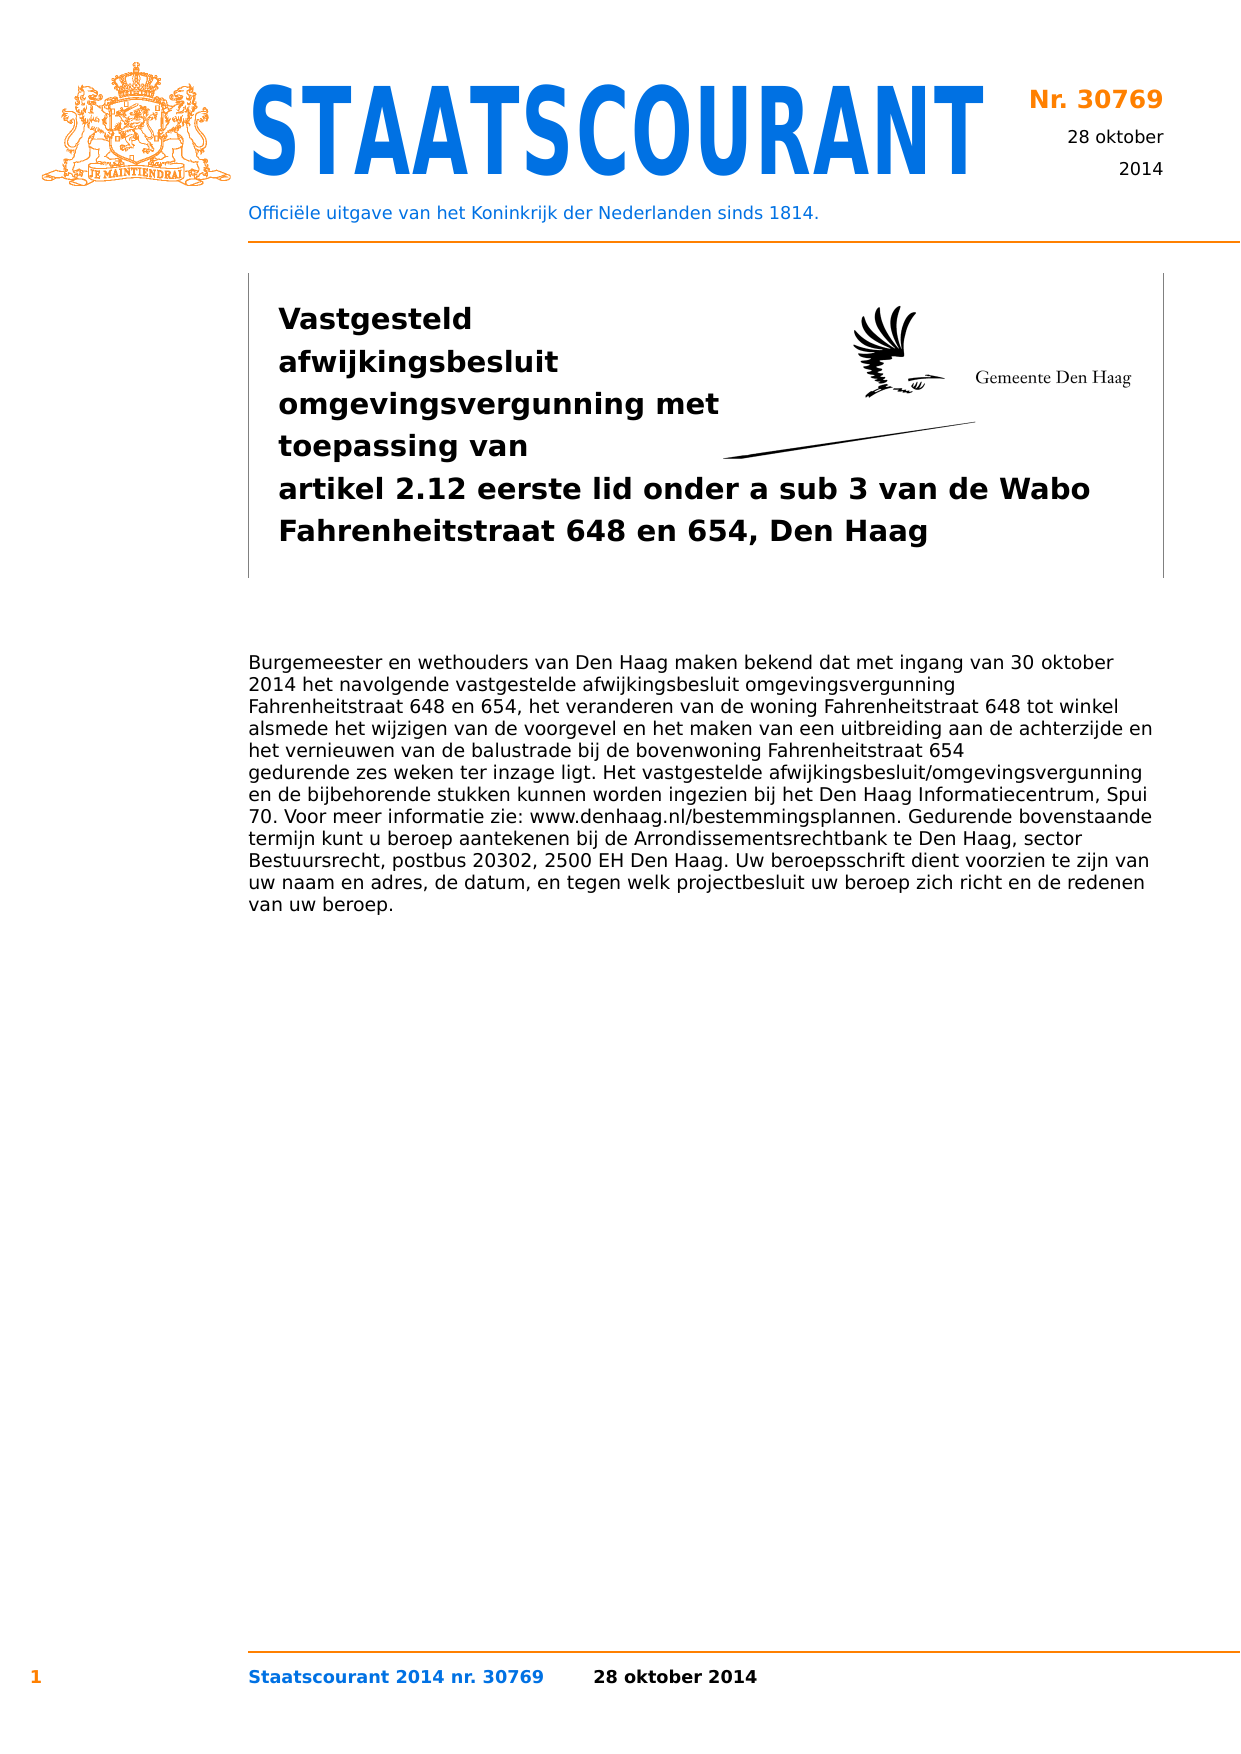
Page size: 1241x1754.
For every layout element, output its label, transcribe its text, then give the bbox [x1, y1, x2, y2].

picture [41, 62, 231, 186]
text Fahrenheitstraat 648 en 654, het veranderen van de woning Fahrenheitstraat 648 tot winkel alsmede het wijzigen van de voorgevel en het maken van een uitbreiding aan de achterzijde en het vernieuwen van de balustrade bij de bovenwoning Fahrenheitstraat 654 [248, 696, 1163, 762]
table_cell 28 oktober [998, 121, 1240, 153]
text gedurende zes weken ter inzage ligt. Het vastgestelde afwijkingsbesluit/omgevingsvergunning en de bijbehorende stukken kunnen worden ingezien bij het Den Haag Informatiecentrum, Spui 70. Voor meer informatie zie: www.denhaag.nl/bestemmingsplannen. Gedurende bovenstaande termijn kunt u beroep aantekenen bij de Arrondissementsrechtbank te Den Haag, sector Bestuursrecht, postbus 20302, 2500 EH Den Haag. Uw beroepsschrift dient voorzien te zijn van uw naam en adres, de datum, en tegen welk projectbesluit uw beroep zich richt en de redenen van uw beroep. [248, 762, 1163, 916]
picture [720, 302, 1134, 462]
table_header STAATSCOURANT [248, 62, 998, 203]
table_cell 2014 [998, 153, 1240, 203]
text Burgemeester en wethouders van Den Haag maken bekend dat met ingang van 30 oktober 2014 het navolgende vastgestelde afwijkingsbesluit omgevingsvergunning [248, 652, 1163, 696]
subtitle Vastgesteld afwijkingsbesluit omgevingsvergunning met toepassing van artikel 2.12 eerste lid onder a sub 3 van de Wabo Fahrenheitstraat 648 en 654, Den Haag [249, 273, 1163, 578]
table_cell Officiële uitgave van het Koninkrijk der Nederlanden sinds 1814. [248, 203, 1240, 241]
table_header [25, 62, 248, 241]
table_header Nr. 30769 [998, 62, 1240, 121]
